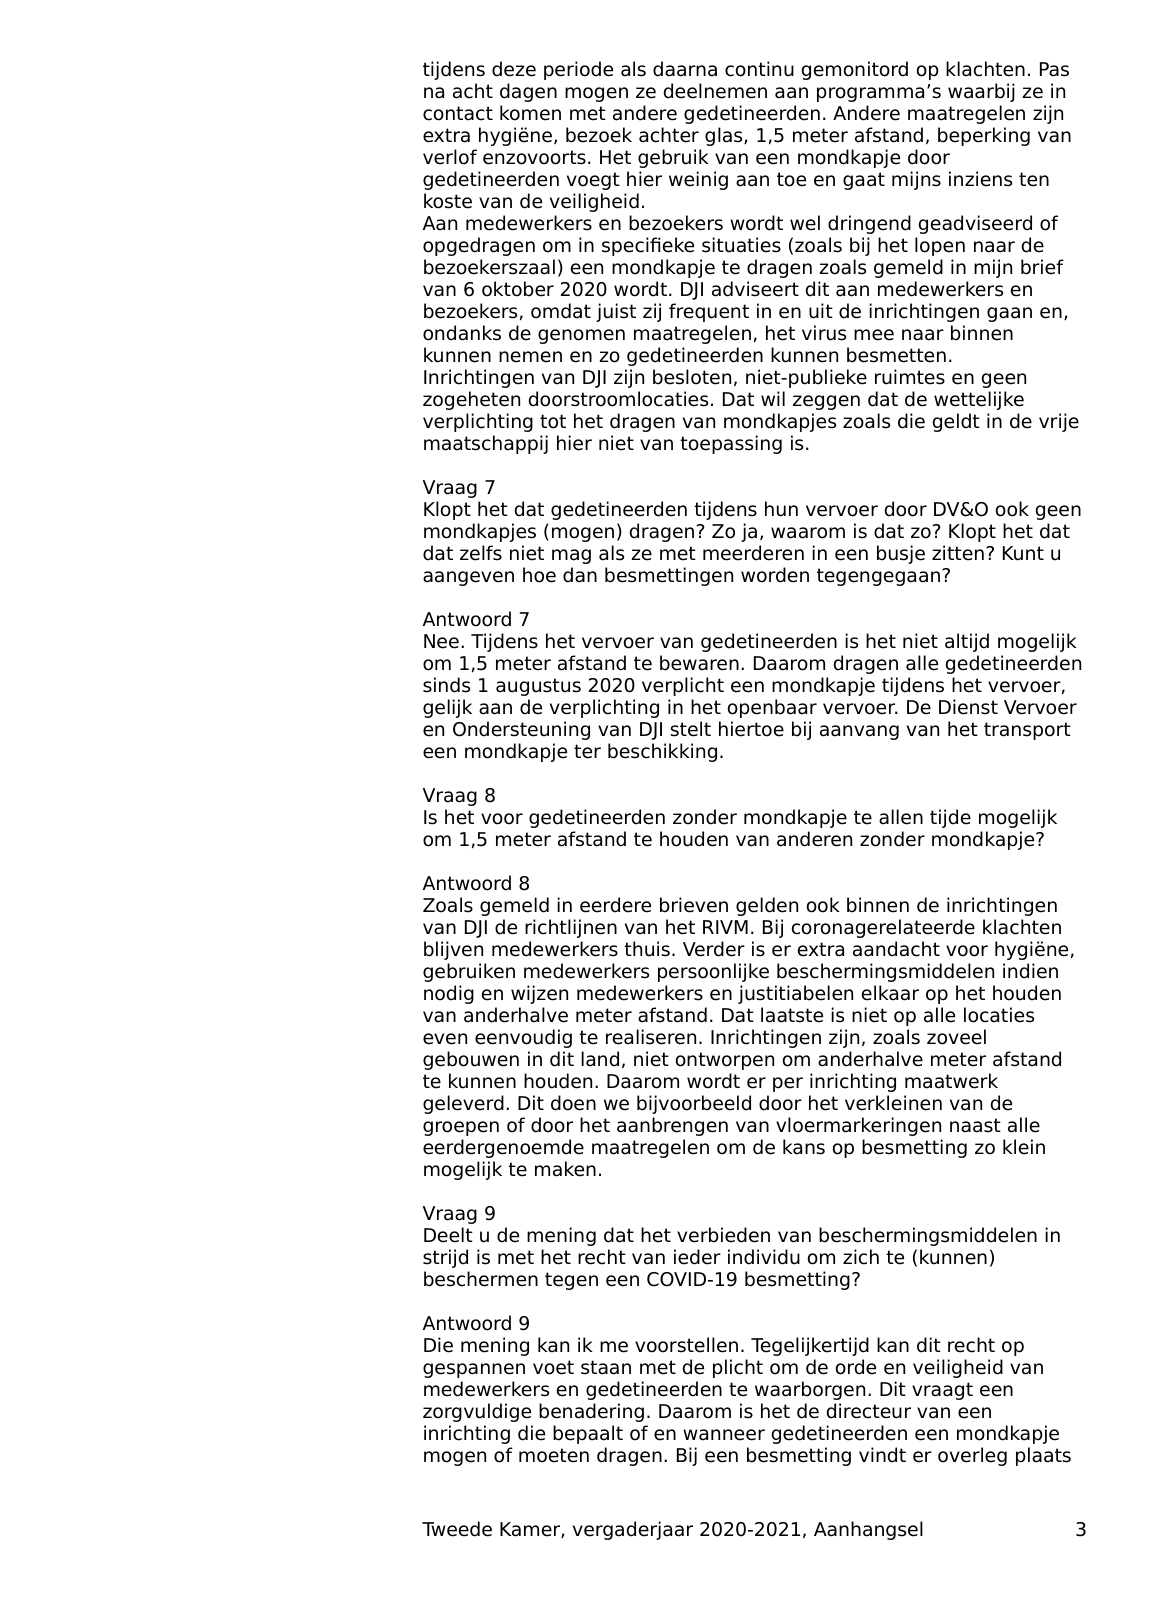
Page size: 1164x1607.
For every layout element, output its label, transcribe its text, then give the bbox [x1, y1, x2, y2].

text Vraag 8 [422, 785, 1087, 807]
text Zoals gemeld in eerdere brieven gelden ook binnen de inrichtingen van DJI de richtlijnen van het RIVM. Bij coronagerelateerde klachten blijven medewerkers thuis. Verder is er extra aandacht voor hygiëne, gebruiken medewerkers persoonlijke beschermingsmiddelen indien nodig en wijzen medewerkers en justitiabelen elkaar op het houden van anderhalve meter afstand. Dat laatste is niet op alle locaties even eenvoudig te realiseren. Inrichtingen zijn, zoals zoveel gebouwen in dit land, niet ontworpen om anderhalve meter afstand te kunnen houden. Daarom wordt er per inrichting maatwerk geleverd. Dit doen we bijvoorbeeld door het verkleinen van de groepen of door het aanbrengen van vloermarkeringen naast alle eerdergenoemde maatregelen om de kans op besmetting zo klein mogelijk te maken. [422, 895, 1087, 1181]
text Is het voor gedetineerden zonder mondkapje te allen tijde mogelijk om 1,5 meter afstand te houden van anderen zonder mondkapje? [422, 807, 1087, 851]
text Aan medewerkers en bezoekers wordt wel dringend geadviseerd of opgedragen om in specifieke situaties (zoals bij het lopen naar de bezoekerszaal) een mondkapje te dragen zoals gemeld in mijn brief van 6 oktober 2020 wordt. DJI adviseert dit aan medewerkers en bezoekers, omdat juist zij frequent in en uit de inrichtingen gaan en, ondanks de genomen maatregelen, het virus mee naar binnen kunnen nemen en zo gedetineerden kunnen besmetten. [422, 213, 1087, 367]
text Inrichtingen van DJI zijn besloten, niet-publieke ruimtes en geen zogeheten doorstroomlocaties. Dat wil zeggen dat de wettelijke verplichting tot het dragen van mondkapjes zoals die geldt in de vrije maatschappij hier niet van toepassing is. [422, 367, 1087, 455]
text Antwoord 8 [422, 873, 1087, 895]
text Die mening kan ik me voorstellen. Tegelijkertijd kan dit recht op gespannen voet staan met de plicht om de orde en veiligheid van medewerkers en gedetineerden te waarborgen. Dit vraagt een zorgvuldige benadering. Daarom is het de directeur van een inrichting die bepaalt of en wanneer gedetineerden een mondkapje mogen of moeten dragen. Bij een besmetting vindt er overleg plaats [422, 1335, 1087, 1467]
text Antwoord 9 [422, 1313, 1087, 1335]
text Deelt u de mening dat het verbieden van beschermingsmiddelen in strijd is met het recht van ieder individu om zich te (kunnen) beschermen tegen een COVID-19 besmetting? [422, 1225, 1087, 1291]
text Vraag 7 [422, 477, 1087, 499]
text Antwoord 7 [422, 609, 1087, 631]
text Vraag 9 [422, 1203, 1087, 1225]
text tijdens deze periode als daarna continu gemonitord op klachten. Pas na acht dagen mogen ze deelnemen aan programma’s waarbij ze in contact komen met andere gedetineerden. Andere maatregelen zijn extra hygiëne, bezoek achter glas, 1,5 meter afstand, beperking van verlof enzovoorts. Het gebruik van een mondkapje door gedetineerden voegt hier weinig aan toe en gaat mijns inziens ten koste van de veiligheid. [422, 59, 1087, 213]
text Nee. Tijdens het vervoer van gedetineerden is het niet altijd mogelijk om 1,5 meter afstand te bewaren. Daarom dragen alle gedetineerden sinds 1 augustus 2020 verplicht een mondkapje tijdens het vervoer, gelijk aan de verplichting in het openbaar vervoer. De Dienst Vervoer en Ondersteuning van DJI stelt hiertoe bij aanvang van het transport een mondkapje ter beschikking. [422, 631, 1087, 763]
text Klopt het dat gedetineerden tijdens hun vervoer door DV&O ook geen mondkapjes (mogen) dragen? Zo ja, waarom is dat zo? Klopt het dat dat zelfs niet mag als ze met meerderen in een busje zitten? Kunt u aangeven hoe dan besmettingen worden tegengegaan? [422, 499, 1087, 587]
